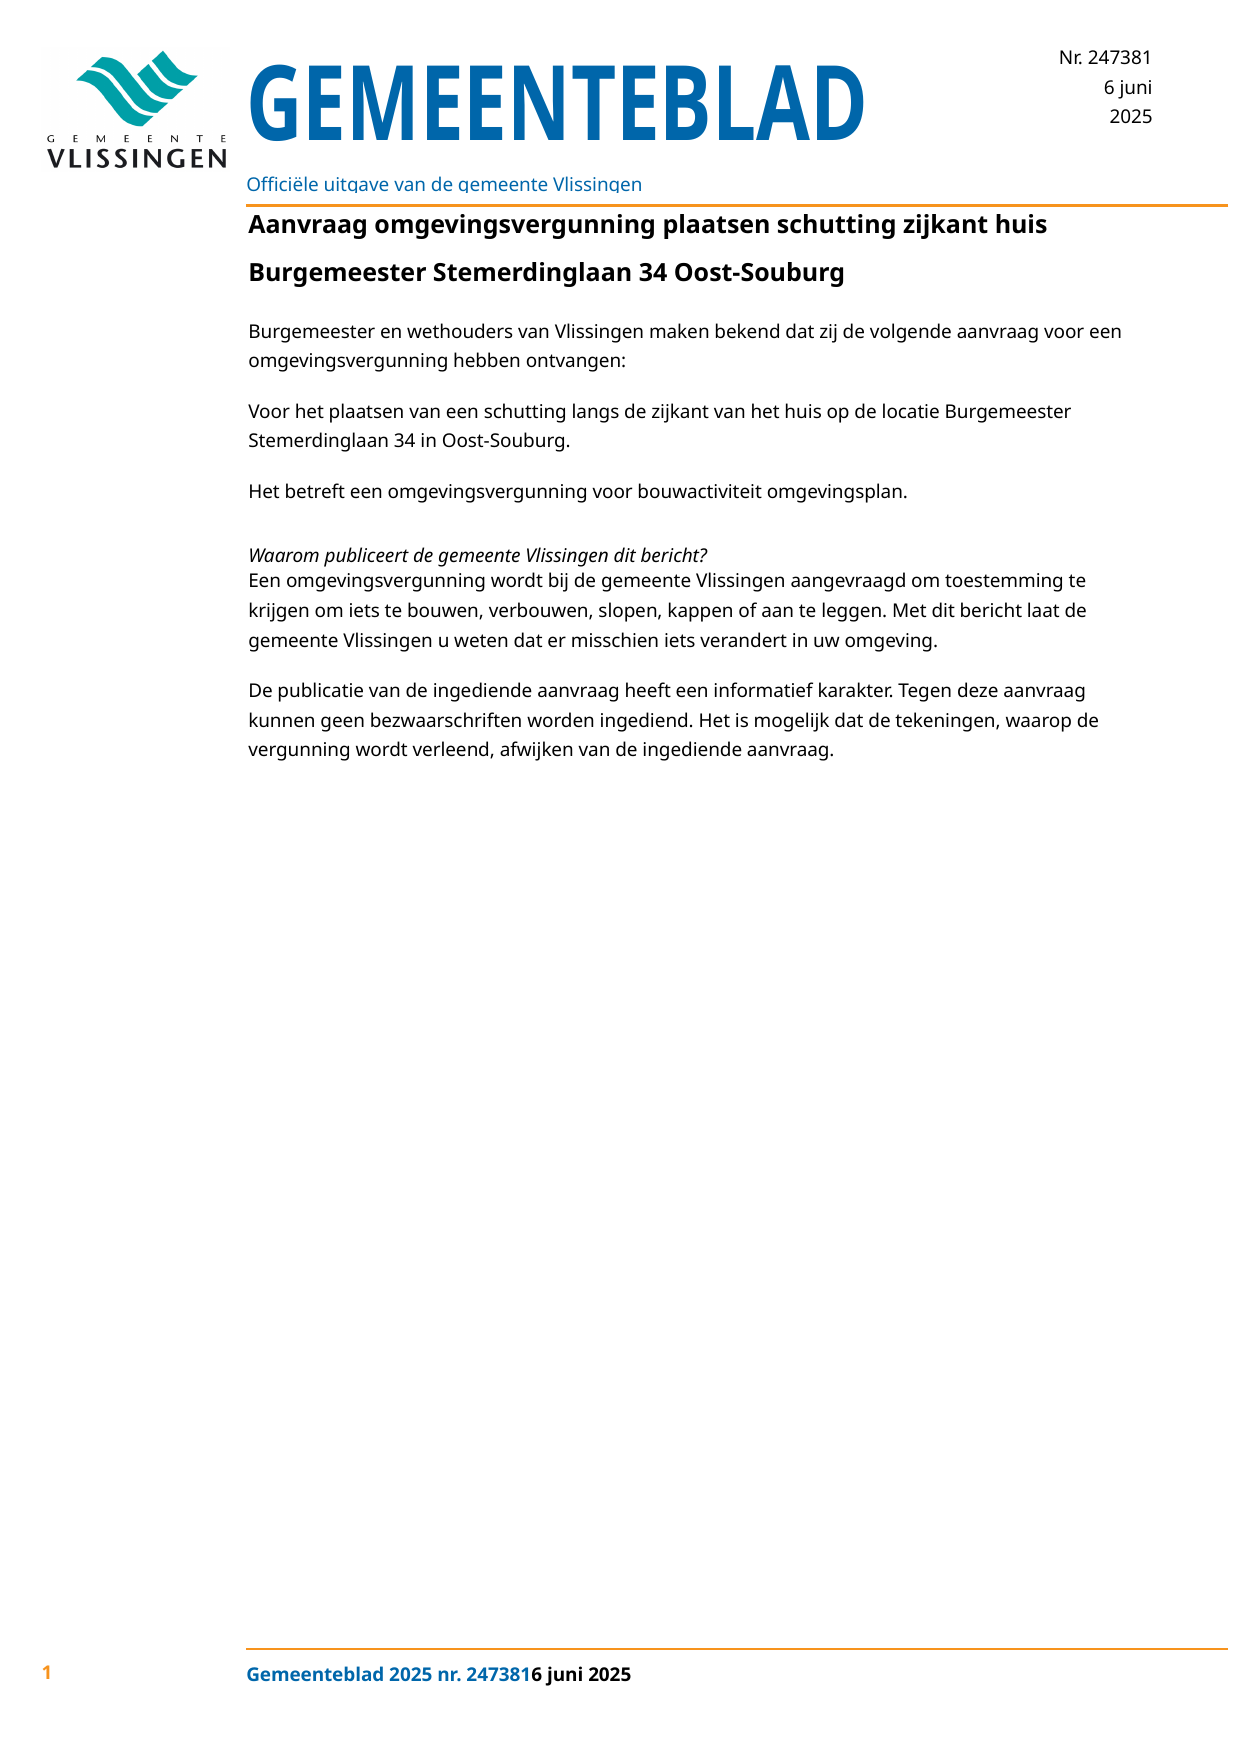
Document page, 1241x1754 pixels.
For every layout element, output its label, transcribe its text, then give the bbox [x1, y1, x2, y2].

text Burgemeester en wethouders van Vlissingen maken bekend dat zij de volgende aanvraag voor een omgevingsvergunning hebben ontvangen: [248, 318, 1152, 373]
text Een omgevingsvergunning wordt bij de gemeente Vlissingen aangevraagd om toestemming te krijgen om iets te bouwen, verbouwen, slopen, kappen of aan te leggen. Met dit bericht laat de gemeente Vlissingen u weten dat er misschien iets verandert in uw omgeving. [248, 568, 1152, 652]
text De publicatie van de ingediende aanvraag heeft een informatief karakter. Tegen deze aanvraag kunnen geen bezwaarschriften worden ingediend. Het is mogelijk dat de tekeningen, waarop de vergunning wordt verleend, afwijken van de ingediende aanvraag. [248, 677, 1152, 762]
text Het betreft een omgevingsvergunning voor bouwactiviteit omgevingsplan. [248, 478, 1152, 504]
picture [41, 47, 231, 172]
text Voor het plaatsen van een schutting langs de zijkant van het huis op de locatie Burgemeester Stemerdinglaan 34 in Oost-Souburg. [248, 398, 1152, 453]
text Aanvraag omgevingsvergunning plaatsen schutting zijkant huis Burgemeester Stemerdinglaan 34 Oost-Souburg [248, 207, 1152, 288]
text Waarom publiceert de gemeente Vlissingen dit bericht? [248, 542, 1152, 568]
